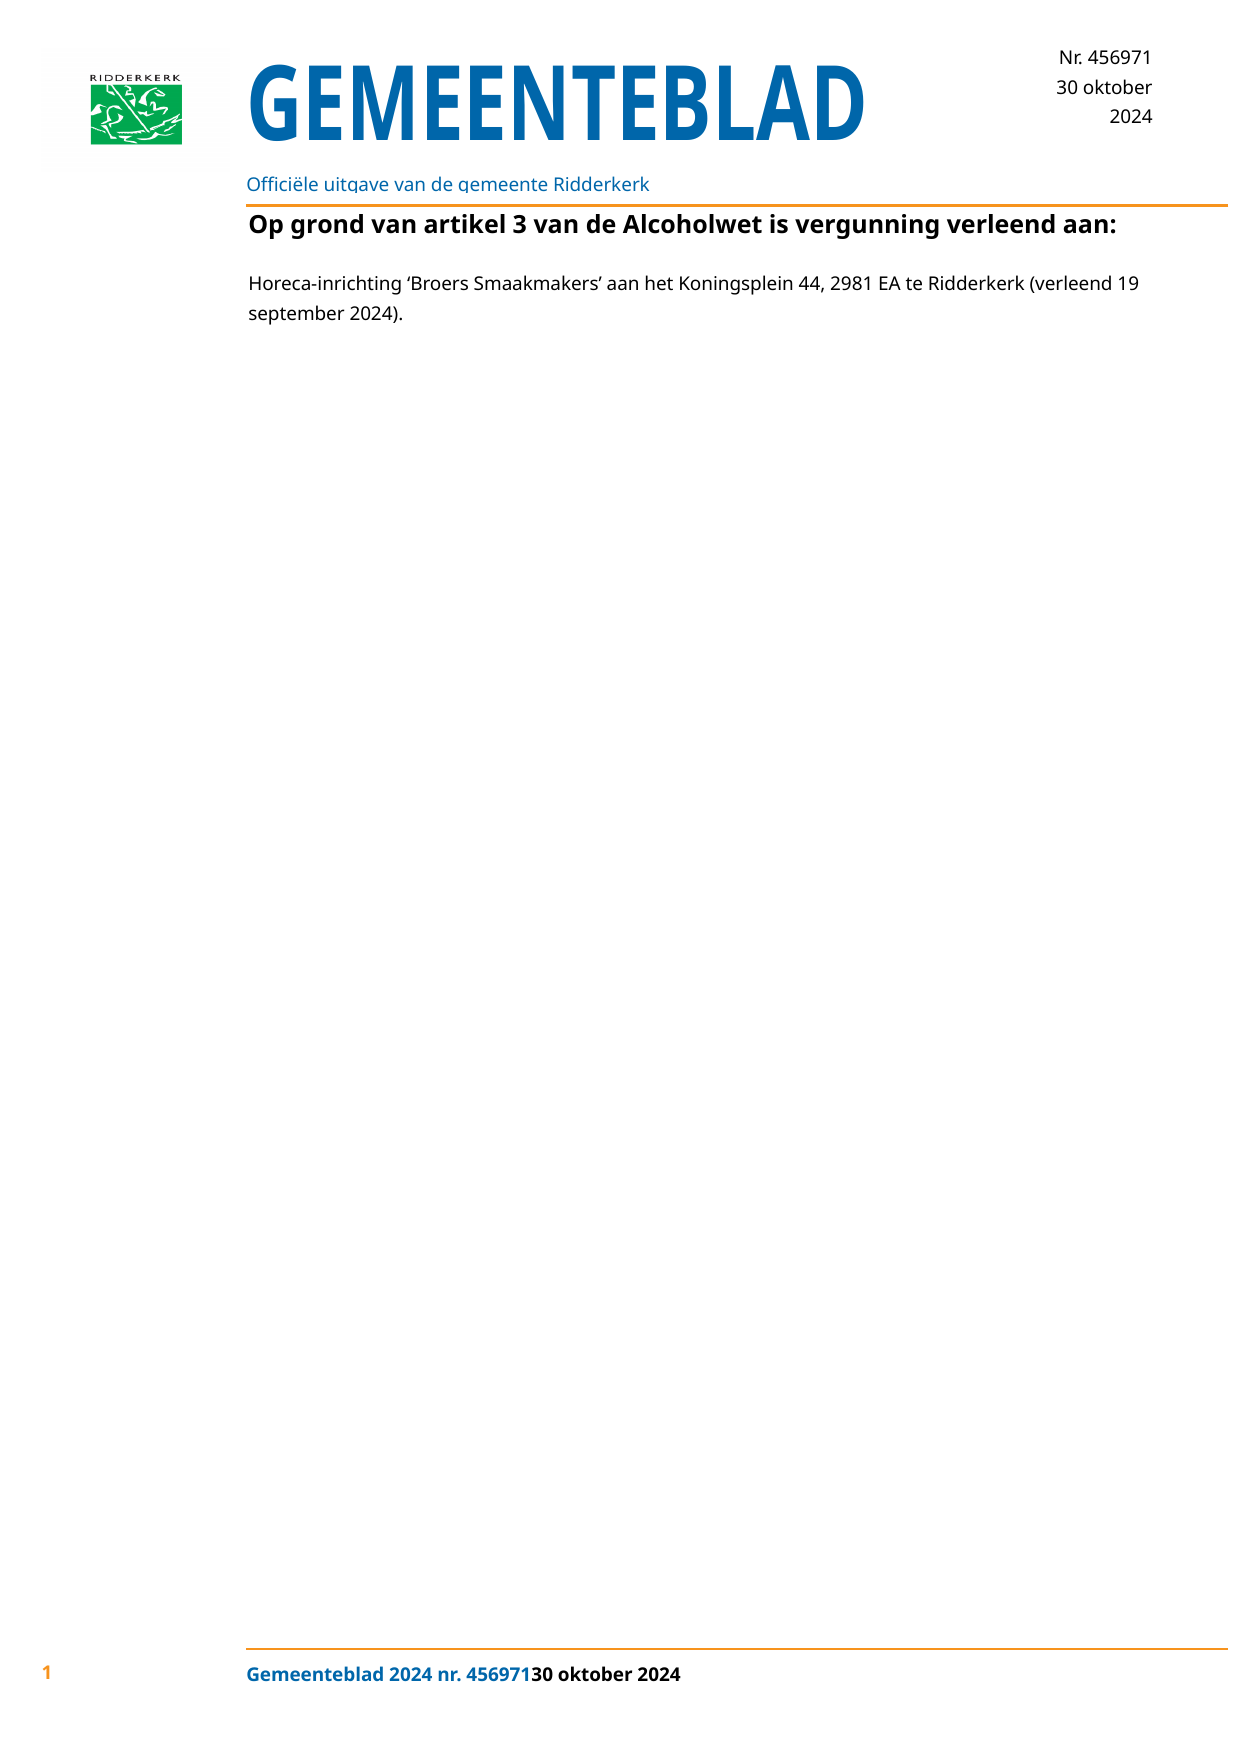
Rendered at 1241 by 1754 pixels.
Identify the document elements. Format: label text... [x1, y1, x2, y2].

text Horeca-inrichting ‘Broers Smaakmakers’ aan het Koningsplein 44, 2981 EA te Ridderkerk (verleend 19 september 2024). [248, 270, 1152, 326]
picture [41, 47, 231, 172]
text Op grond van artikel 3 van de Alcoholwet is vergunning verleend aan: [248, 207, 1152, 241]
